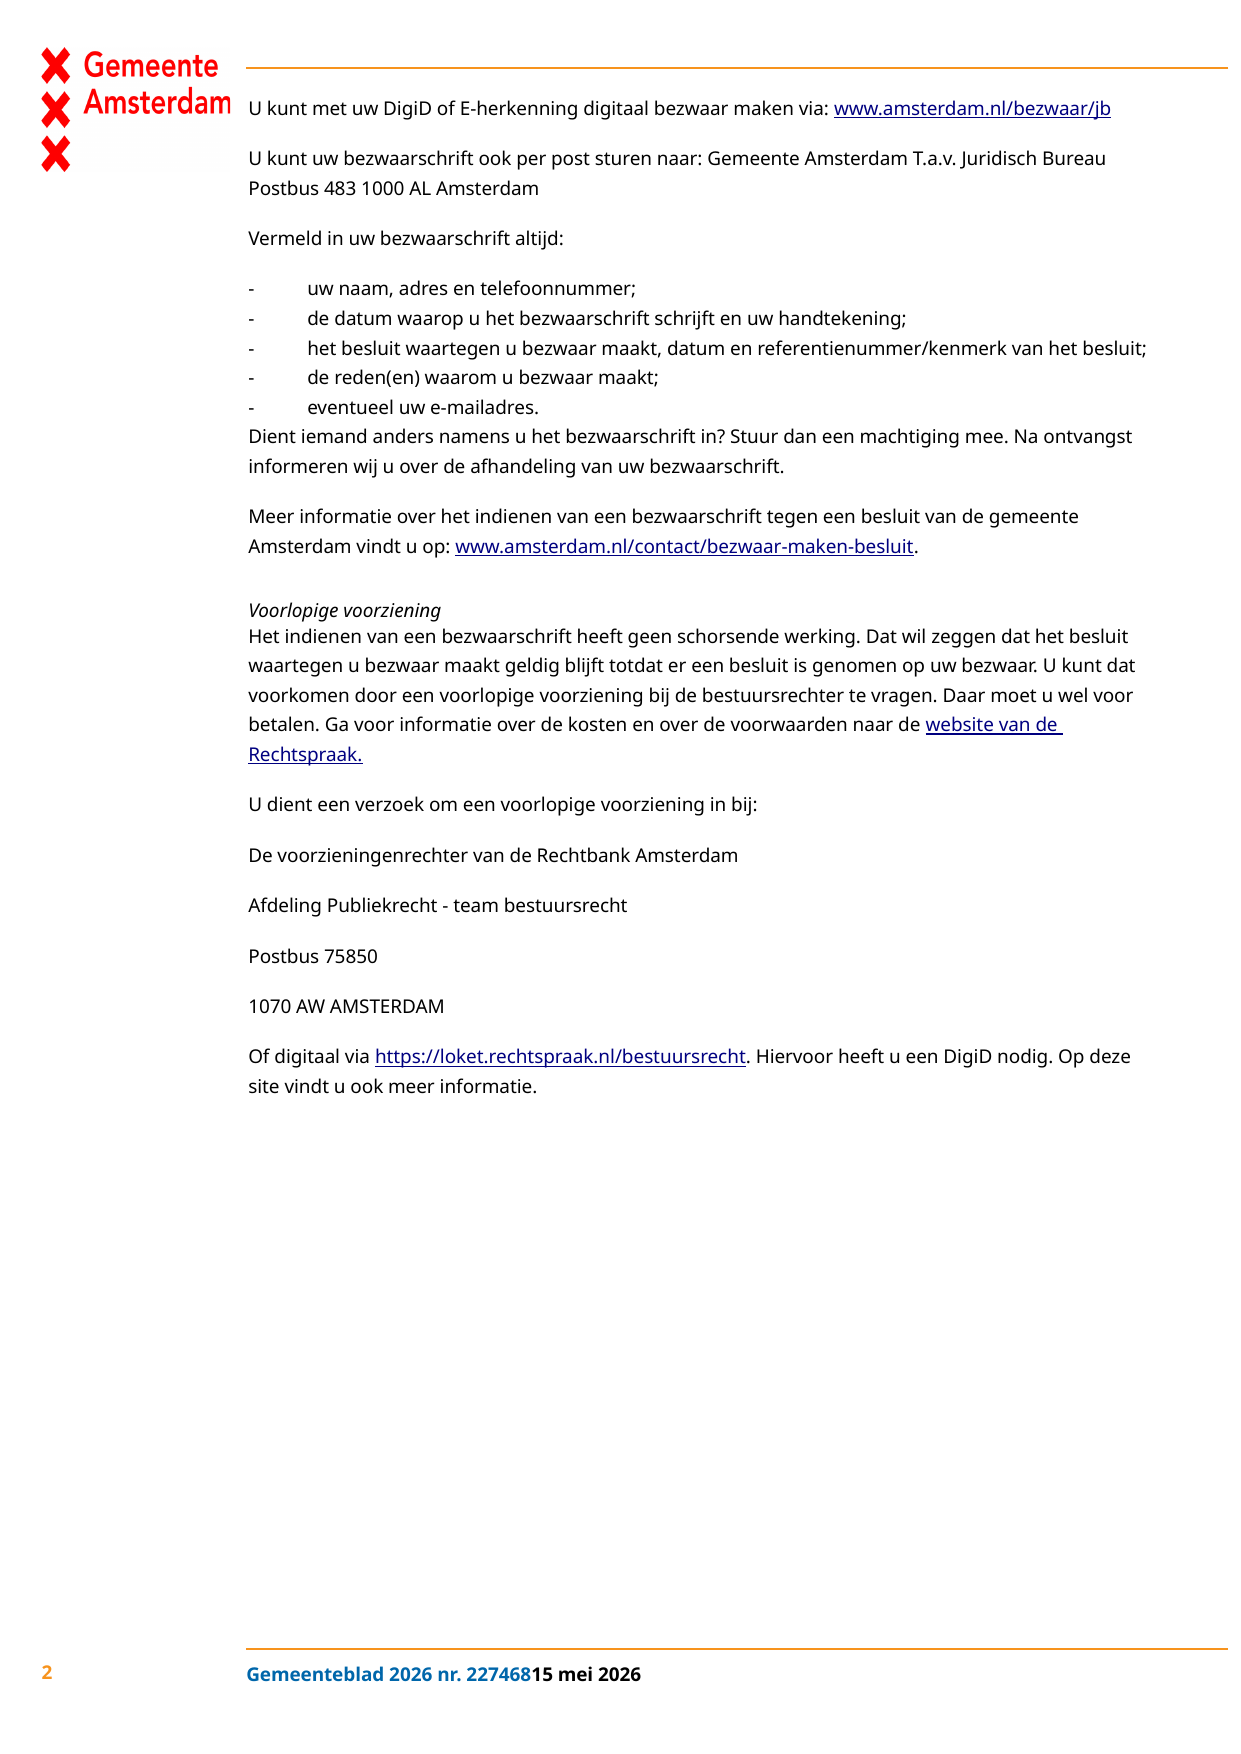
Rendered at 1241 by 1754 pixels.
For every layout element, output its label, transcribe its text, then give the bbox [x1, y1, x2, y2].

list eventueel uw e-mailadres. [248, 394, 1152, 420]
text Dient iemand anders namens u het bezwaarschrift in? Stuur dan een machtiging mee. Na ontvangst informeren wij u over de afhandeling van uw bezwaarschrift. [248, 423, 1152, 479]
list het besluit waartegen u bezwaar maakt, datum en referentienummer/kenmerk van het besluit; [248, 335, 1152, 361]
text Vermeld in uw bezwaarschrift altijd: [248, 225, 1152, 251]
list uw naam, adres en telefoonnummer; [248, 276, 1152, 301]
text 1070 AW AMSTERDAM [248, 993, 1152, 1019]
text U kunt met uw DigiD of E-herkenning digitaal bezwaar maken via: www.amsterdam.nl/bezwaar/jb [248, 95, 1152, 121]
text Postbus 75850 [248, 943, 1152, 968]
picture [41, 47, 231, 172]
text De voorzieningenrechter van de Rechtbank Amsterdam [248, 842, 1152, 868]
text Of digitaal via https://loket.rechtspraak.nl/bestuursrecht. Hiervoor heeft u een DigiD nodig. Op deze site vindt u ook meer informatie. [248, 1044, 1152, 1099]
text Het indienen van een bezwaarschrift heeft geen schorsende werking. Dat wil zeggen dat het besluit waartegen u bezwaar maakt geldig blijft totdat er een besluit is genomen op uw bezwaar. U kunt dat voorkomen door een voorlopige voorziening bij de bestuursrechter te vragen. Daar moet u wel voor betalen. Ga voor informatie over de kosten en over de voorwaarden naar de website van de Rechtspraak. [248, 623, 1152, 767]
text Afdeling Publiekrecht - team bestuursrecht [248, 892, 1152, 918]
text U dient een verzoek om een voorlopige voorziening in bij: [248, 792, 1152, 817]
text Meer informatie over het indienen van een bezwaarschrift tegen een besluit van de gemeente Amsterdam vindt u op: www.amsterdam.nl/contact/bezwaar-maken-besluit. [248, 503, 1152, 559]
list de reden(en) waarom u bezwaar maakt; [248, 364, 1152, 390]
list de datum waarop u het bezwaarschrift schrijft en uw handtekening; [248, 305, 1152, 331]
text U kunt uw bezwaarschrift ook per post sturen naar: Gemeente Amsterdam T.a.v. Juridisch Bureau Postbus 483 1000 AL Amsterdam [248, 145, 1152, 201]
text Voorlopige voorziening [248, 597, 1152, 623]
